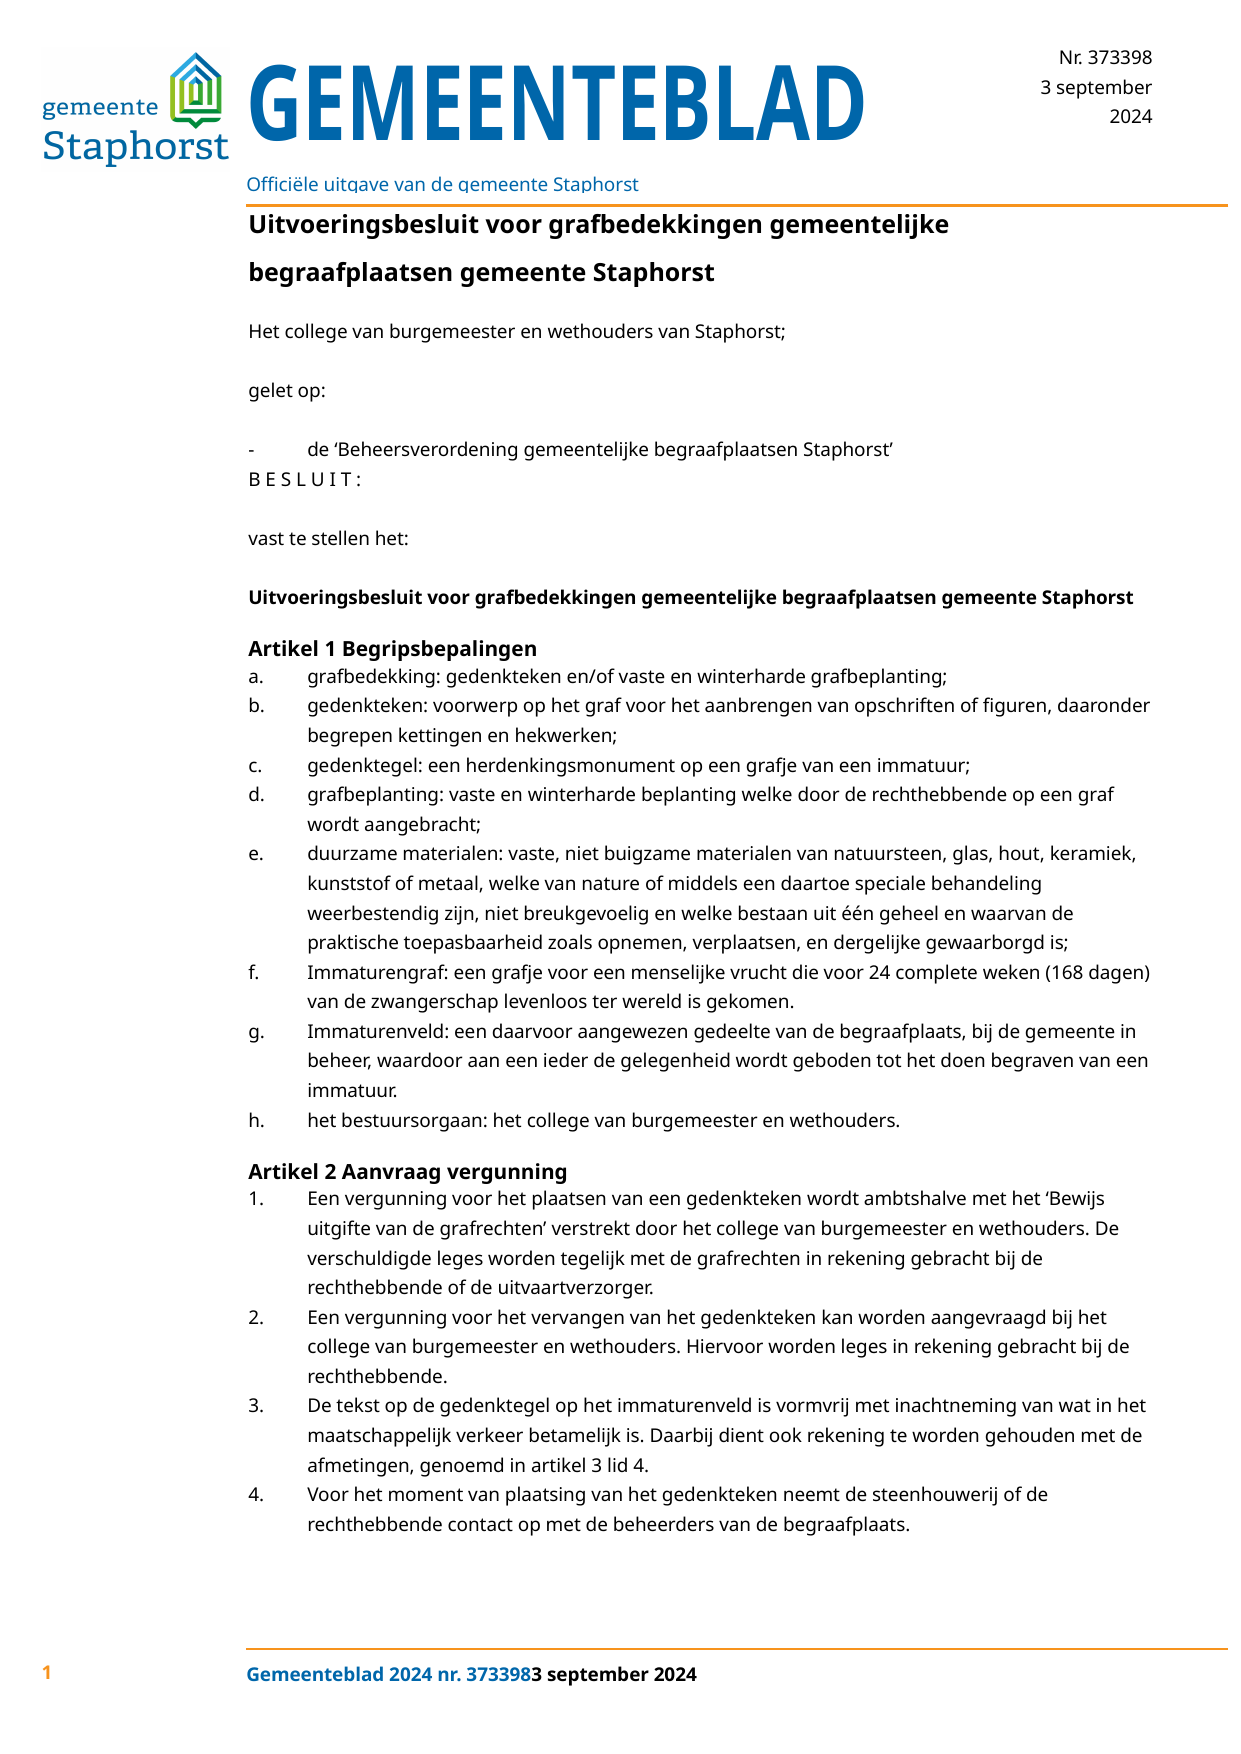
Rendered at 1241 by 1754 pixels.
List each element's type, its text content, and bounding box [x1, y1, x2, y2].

list grafbedekking: gedenkteken en/of vaste en winterharde grafbeplanting; [248, 663, 1152, 689]
list Voor het moment van plaatsing van het gedenkteken neemt de steenhouwerij of de rechthebbende contact op met de beheerders van de begraafplaats. [248, 1481, 1152, 1537]
list gedenkteken: voorwerp op het graf voor het aanbrengen van opschriften of figuren, daaronder begrepen kettingen en hekwerken; [248, 693, 1152, 748]
list Een vergunning voor het plaatsen van een gedenkteken wordt ambtshalve met het ‘Bewijs uitgifte van de grafrechten’ verstrekt door het college van burgemeester en wethouders. De verschuldigde leges worden tegelijk met de grafrechten in rekening gebracht bij de rechthebbende of de uitvaartverzorger. [248, 1186, 1152, 1300]
picture [41, 47, 231, 172]
list het bestuursorgaan: het college van burgemeester en wethouders. [248, 1107, 1152, 1132]
list Een vergunning voor het vervangen van het gedenkteken kan worden aangevraagd bij het college van burgemeester en wethouders. Hiervoor worden leges in rekening gebracht bij de rechthebbende. [248, 1304, 1152, 1389]
list duurzame materialen: vaste, niet buigzame materialen van natuursteen, glas, hout, keramiek, kunststof of metaal, welke van nature of middels een daartoe speciale behandeling weerbestendig zijn, niet breukgevoelig en welke bestaan uit één geheel en waarvan de praktische toepasbaarheid zoals opnemen, verplaatsen, en dergelijke gewaarborgd is; [248, 841, 1152, 955]
text Uitvoeringsbesluit voor grafbedekkingen gemeentelijke begraafplaatsen gemeente Staphorst [248, 584, 1152, 610]
text Uitvoeringsbesluit voor grafbedekkingen gemeentelijke begraafplaatsen gemeente Staphorst [248, 207, 1152, 288]
text B E S L U I T : [248, 466, 1152, 492]
text Het college van burgemeester en wethouders van Staphorst; [248, 318, 1152, 344]
list Immaturenveld: een daarvoor aangewezen gedeelte van de begraafplaats, bij de gemeente in beheer, waardoor aan een ieder de gelegenheid wordt geboden tot het doen begraven van een immatuur. [248, 1018, 1152, 1103]
list De tekst op de gedenktegel op het immaturenveld is vormvrij met inachtneming van wat in het maatschappelijk verkeer betamelijk is. Daarbij dient ook rekening te worden gehouden met de afmetingen, genoemd in artikel 3 lid 4. [248, 1393, 1152, 1478]
list de ‘Beheersverordening gemeentelijke begraafplaatsen Staphorst’ [248, 436, 1152, 462]
text vast te stellen het: [248, 525, 1152, 551]
list Immaturengraf: een grafje voor een menselijke vrucht die voor 24 complete weken (168 dagen) van de zwangerschap levenloos ter wereld is gekomen. [248, 959, 1152, 1014]
list gedenktegel: een herdenkingsmonument op een grafje van een immatuur; [248, 752, 1152, 777]
list grafbeplanting: vaste en winterharde beplanting welke door de rechthebbende op een graf wordt aangebracht; [248, 781, 1152, 837]
text Artikel 2 Aanvraag vergunning [248, 1157, 1152, 1186]
text Artikel 1 Begripsbepalingen [248, 634, 1152, 663]
text gelet op: [248, 377, 1152, 403]
